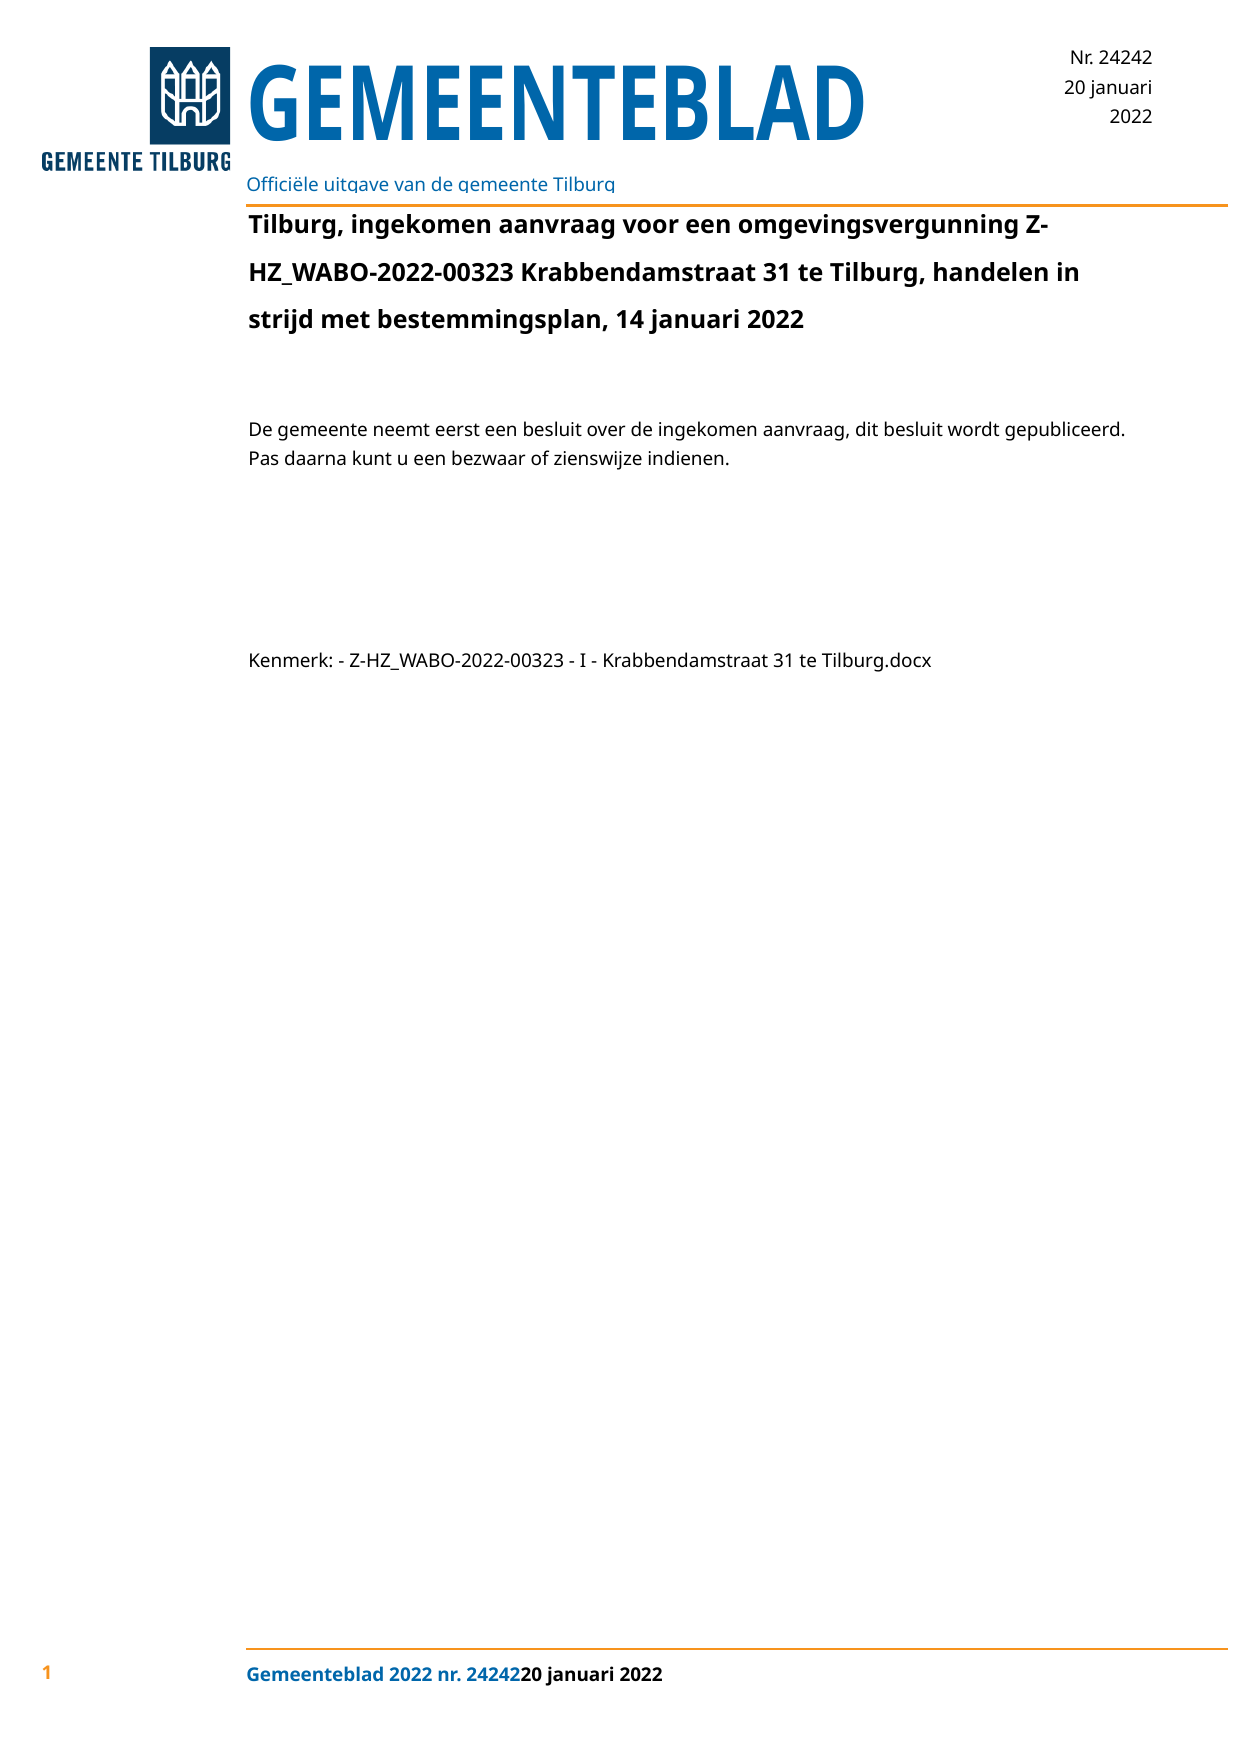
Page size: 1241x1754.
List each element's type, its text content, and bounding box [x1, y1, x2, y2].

picture [41, 47, 231, 172]
text Tilburg, ingekomen aanvraag voor een omgevingsvergunning Z-HZ_WABO-2022-00323 Krabbendamstraat 31 te Tilburg, handelen in strijd met bestemmingsplan, 14 januari 2022 [248, 207, 1152, 336]
text De gemeente neemt eerst een besluit over de ingekomen aanvraag, dit besluit wordt gepubliceerd. Pas daarna kunt u een bezwaar of zienswijze indienen. [248, 416, 1152, 471]
text Kenmerk: - Z-HZ_WABO-2022-00323 - I - Krabbendamstraat 31 te Tilburg.docx [248, 647, 1152, 673]
